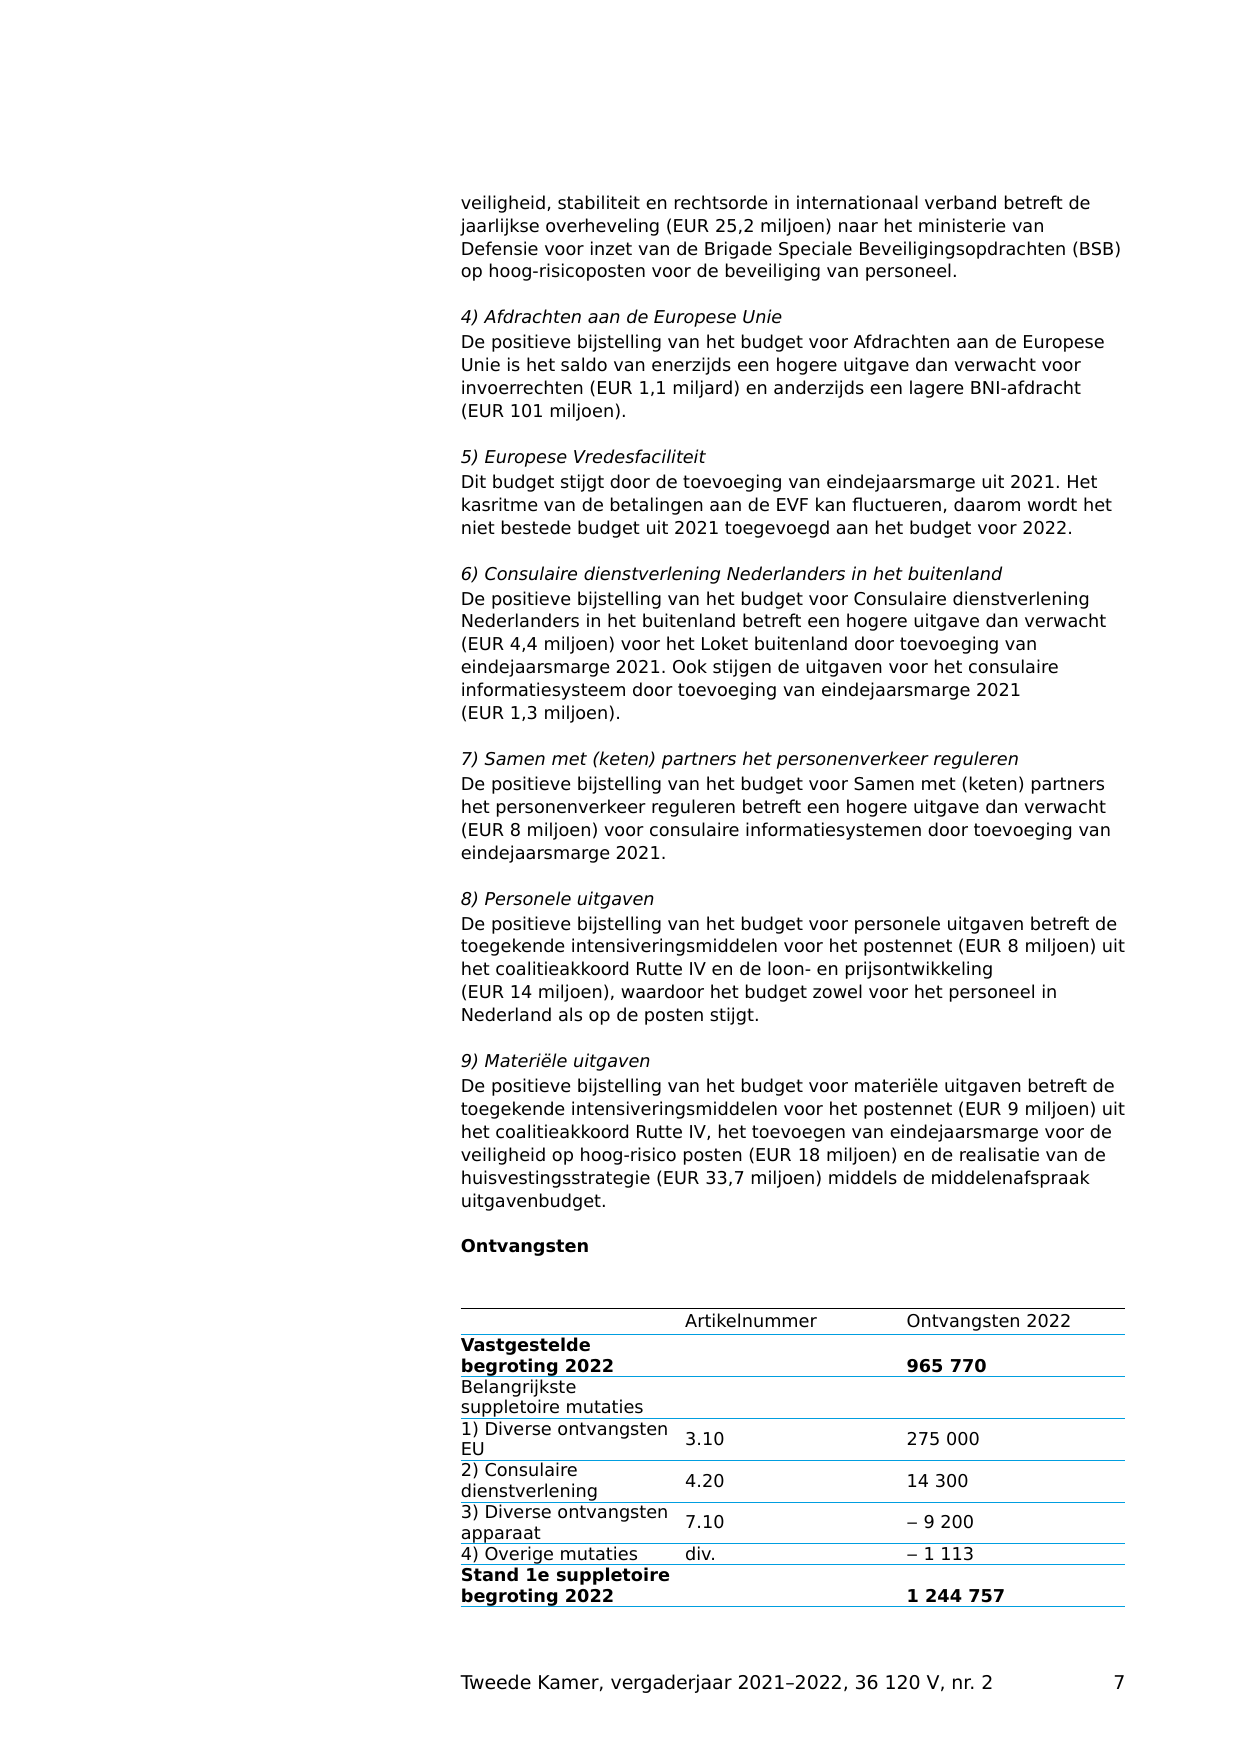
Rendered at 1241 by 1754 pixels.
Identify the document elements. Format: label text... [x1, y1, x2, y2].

table_cell 1) Diverse ontvangsten EU [461, 1419, 682, 1460]
text Ontvangsten [461, 1234, 1125, 1257]
text veiligheid, stabiliteit en rechtsorde in internationaal verband betreft de jaarlijkse overheveling (EUR 25,2 miljoen) naar het ministerie van Defensie voor inzet van de Brigade Speciale Beveiligingsopdrachten (BSB) op hoog-risicoposten voor de beveiliging van personeel. [461, 191, 1125, 282]
table_cell 7.10 [682, 1503, 903, 1543]
text 7) Samen met (keten) partners het personenverkeer reguleren [461, 747, 1125, 770]
table_cell 4) Overige mutaties [461, 1544, 682, 1564]
table_cell Belangrijkste suppletoire mutaties [461, 1377, 682, 1418]
table_cell 14 300 [904, 1461, 1125, 1501]
table_cell Vastgestelde begroting 2022 [461, 1335, 682, 1376]
table_cell Artikelnummer [682, 1309, 903, 1334]
text De positieve bijstelling van het budget voor personele uitgaven betreft de toegekende intensiveringsmiddelen voor het postennet (EUR 8 miljoen) uit het coalitieakkoord Rutte IV en de loon- en prijsontwikkeling (EUR 14 miljoen), waardoor het budget zowel voor het personeel in Nederland als op de posten stijgt. [461, 912, 1125, 1026]
table_cell 4.20 [682, 1461, 903, 1501]
table_cell 3) Diverse ontvangsten apparaat [461, 1503, 682, 1543]
table_cell Stand 1e suppletoire begroting 2022 [461, 1565, 682, 1606]
table_cell div. [682, 1544, 903, 1564]
text De positieve bijstelling van het budget voor Samen met (keten) partners het personenverkeer reguleren betreft een hogere uitgave dan verwacht (EUR 8 miljoen) voor consulaire informatiesystemen door toevoeging van eindejaarsmarge 2021. [461, 772, 1125, 864]
table_cell 965 770 [904, 1335, 1125, 1376]
table_cell 3.10 [682, 1419, 903, 1460]
text 6) Consulaire dienstverlening Nederlanders in het buitenland [461, 562, 1125, 584]
table_cell 2) Consulaire dienstverlening [461, 1461, 682, 1501]
table_cell [904, 1377, 1125, 1418]
text De positieve bijstelling van het budget voor Afdrachten aan de Europese Unie is het saldo van enerzijds een hogere uitgave dan verwacht voor invoerrechten (EUR 1,1 miljard) en anderzijds een lagere BNI-afdracht (EUR 101 miljoen). [461, 330, 1125, 422]
text De positieve bijstelling van het budget voor materiële uitgaven betreft de toegekende intensiveringsmiddelen voor het postennet (EUR 9 miljoen) uit het coalitieakkoord Rutte IV, het toevoegen van eindejaarsmarge voor de veiligheid op hoog-risico posten (EUR 18 miljoen) en de realisatie van de huisvestingsstrategie (EUR 33,7 miljoen) middels de middelenafspraak uitgavenbudget. [461, 1074, 1125, 1212]
table_cell 275 000 [904, 1419, 1125, 1460]
text Dit budget stijgt door de toevoeging van eindejaarsmarge uit 2021. Het kasritme van de betalingen aan de EVF kan fluctueren, daarom wordt het niet bestede budget uit 2021 toegevoegd aan het budget voor 2022. [461, 470, 1125, 539]
text De positieve bijstelling van het budget voor Consulaire dienstverlening Nederlanders in het buitenland betreft een hogere uitgave dan verwacht (EUR 4,4 miljoen) voor het Loket buitenland door toevoeging van eindejaarsmarge 2021. Ook stijgen de uitgaven voor het consulaire informatiesysteem door toevoeging van eindejaarsmarge 2021 (EUR 1,3 miljoen). [461, 587, 1125, 724]
table_cell [682, 1565, 903, 1606]
table_cell ‒ 9 200 [904, 1503, 1125, 1543]
table_cell [682, 1335, 903, 1376]
table_cell ‒ 1 113 [904, 1544, 1125, 1564]
table_cell Ontvangsten 2022 [904, 1309, 1125, 1334]
table_cell 1 244 757 [904, 1565, 1125, 1606]
table_cell [682, 1377, 903, 1418]
text 5) Europese Vredesfaciliteit [461, 445, 1125, 468]
table_header Tabel 7 Belangrijkste suppletoire ontvangstenmutaties 2022 (Eerste suppletoire begroting) (bedragen x € 1.000) [461, 1260, 1125, 1307]
text 4) Afdrachten aan de Europese Unie [461, 305, 1125, 328]
text 8) Personele uitgaven [461, 887, 1125, 909]
text 9) Materiële uitgaven [461, 1049, 1125, 1072]
table_cell [461, 1309, 682, 1334]
